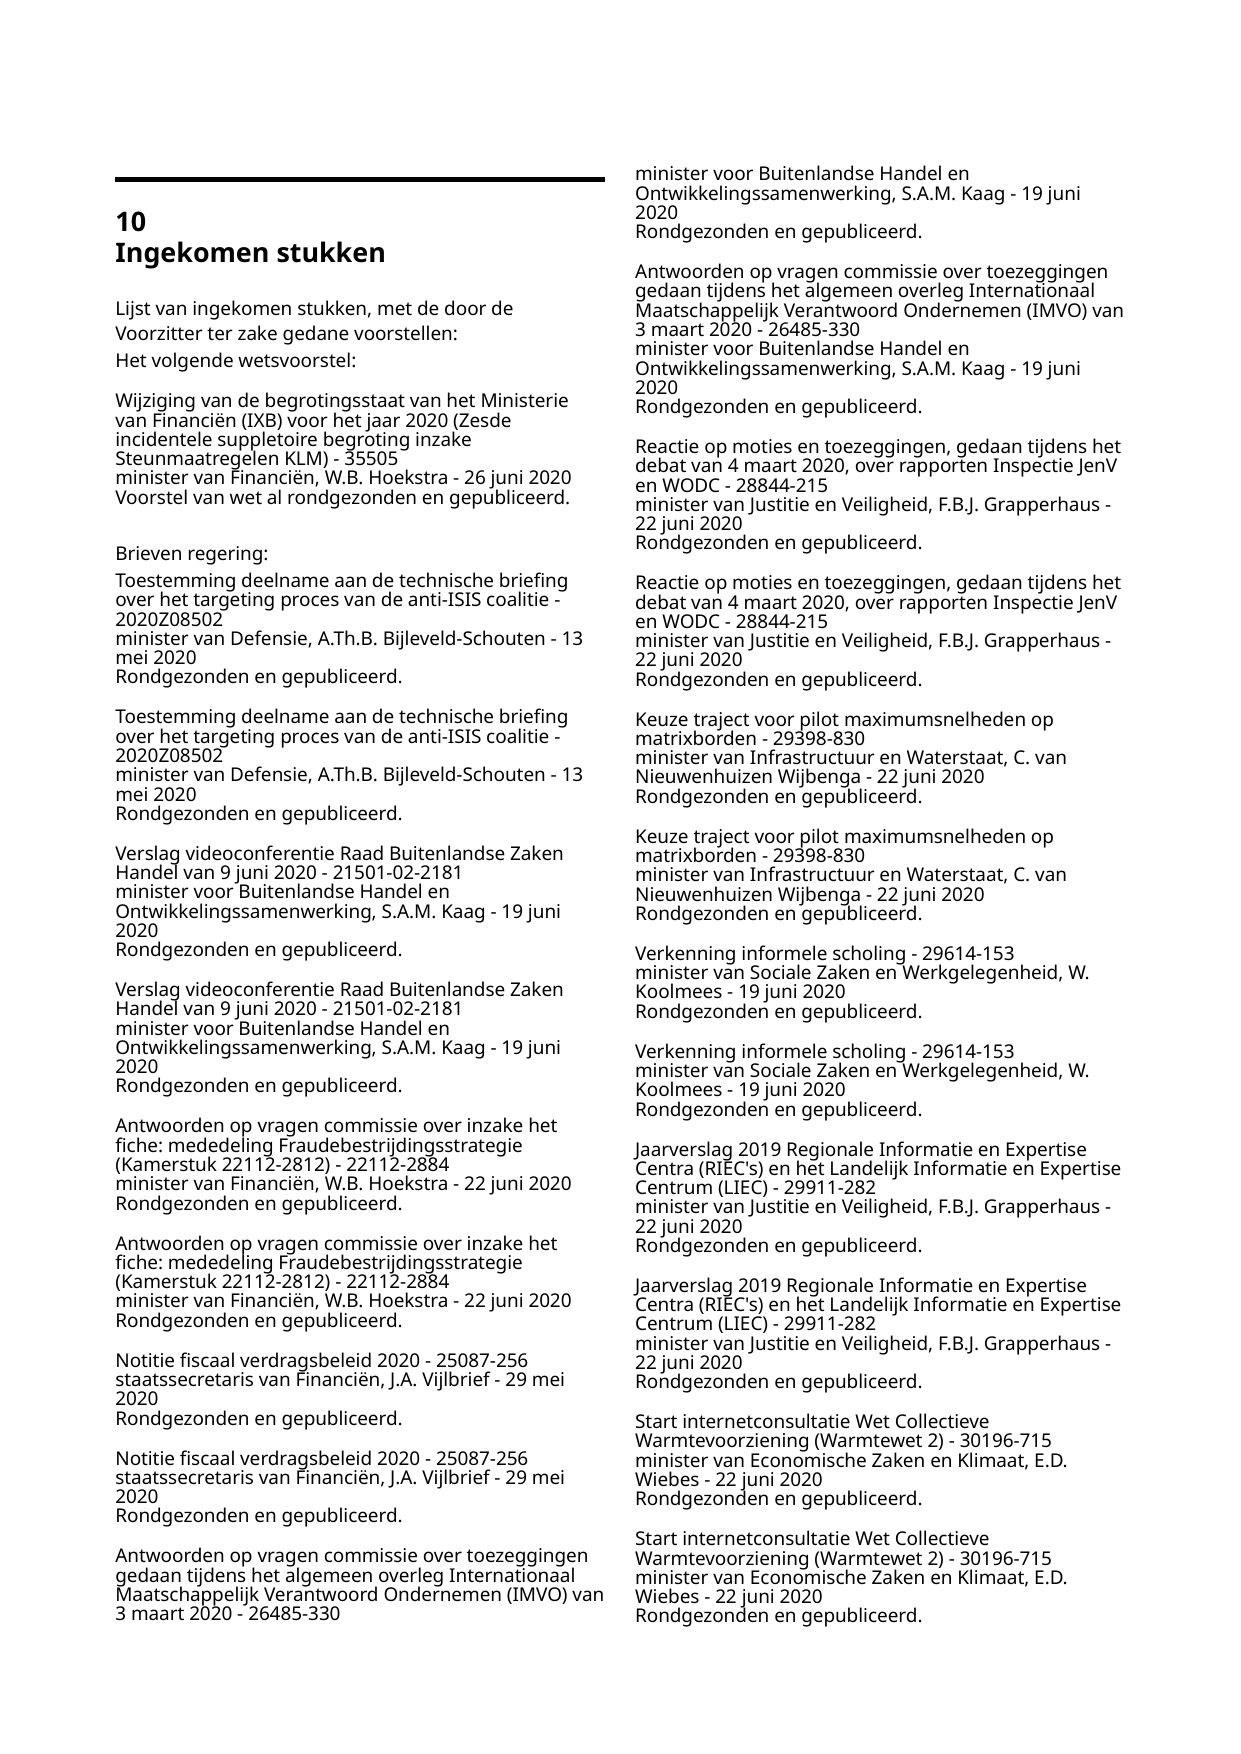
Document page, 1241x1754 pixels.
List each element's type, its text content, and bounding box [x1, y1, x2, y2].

text Het volgende wetsvoorstel: [115, 352, 605, 372]
text Antwoorden op vragen commissie over toezeggingen gedaan tijdens het algemeen overleg Internationaal Maatschappelijk Verantwoord Ondernemen (IMVO) van 3 maart 2020 - 26485-330 [115, 1547, 605, 1624]
text Verkenning informele scholing - 29614-153 [635, 945, 1125, 964]
text Rondgezonden en gepubliceerd. [635, 1101, 1125, 1120]
text minister voor Buitenlandse Handel en Ontwikkelingssamenwerking, S.A.M. Kaag - 19 juni 2020 [635, 340, 1125, 398]
text Rondgezonden en gepubliceerd. [635, 1373, 1125, 1392]
text minister van Economische Zaken en Klimaat, E.D. Wiebes - 22 juni 2020 [635, 1452, 1125, 1490]
text Rondgezonden en gepubliceerd. [635, 1490, 1125, 1509]
text Rondgezonden en gepubliceerd. [635, 223, 1125, 242]
text Notitie fiscaal verdragsbeleid 2020 - 25087-256 [115, 1352, 605, 1371]
text Toestemming deelname aan de technische briefing over het targeting proces van de anti-ISIS coalitie - 2020Z08502 [115, 572, 605, 630]
text Jaarverslag 2019 Regionale Informatie en Expertise Centra (RIEC's) en het Landelijk Informatie en Expertise Centrum (LIEC) - 29911-282 [635, 1277, 1125, 1335]
text Wijziging van de begrotingsstaat van het Ministerie van Financiën (IXB) voor het jaar 2020 (Zesde incidentele suppletoire begroting inzake Steunmaatregelen KLM) - 35505 [115, 392, 605, 469]
text minister van Justitie en Veiligheid, F.B.J. Grapperhaus - 22 juni 2020 [635, 632, 1125, 671]
text Rondgezonden en gepubliceerd. [635, 788, 1125, 807]
text minister van Financiën, W.B. Hoekstra - 22 juni 2020 [115, 1292, 605, 1312]
text minister van Justitie en Veiligheid, F.B.J. Grapperhaus - 22 juni 2020 [635, 1335, 1125, 1373]
text Reactie op moties en toezeggingen, gedaan tijdens het debat van 4 maart 2020, over rapporten Inspectie JenV en WODC - 28844-215 [635, 574, 1125, 632]
text minister van Financiën, W.B. Hoekstra - 22 juni 2020 [115, 1175, 605, 1194]
text Rondgezonden en gepubliceerd. [635, 905, 1125, 924]
text minister van Infrastructuur en Waterstaat, C. van Nieuwenhuizen Wijbenga - 22 juni 2020 [635, 749, 1125, 788]
text minister voor Buitenlandse Handel en Ontwikkelingssamenwerking, S.A.M. Kaag - 19 juni 2020 [115, 1020, 605, 1077]
text Keuze traject voor pilot maximumsnelheden op matrixborden - 29398-830 [635, 828, 1125, 866]
text Lijst van ingekomen stukken, met de door de Voorzitter ter zake gedane voorstellen: [115, 295, 605, 346]
text Antwoorden op vragen commissie over inzake het fiche: mededeling Fraudebestrijdingsstrategie (Kamerstuk 22112-2812) - 22112-2884 [115, 1234, 605, 1292]
text Brieven regering: [115, 540, 605, 566]
text minister van Infrastructuur en Waterstaat, C. van Nieuwenhuizen Wijbenga - 22 juni 2020 [635, 866, 1125, 905]
text minister van Defensie, A.Th.B. Bijleveld-Schouten - 13 mei 2020 [115, 766, 605, 805]
text Rondgezonden en gepubliceerd. [635, 1003, 1125, 1022]
text Verslag videoconferentie Raad Buitenlandse Zaken Handel van 9 juni 2020 - 21501-02-2181 [115, 981, 605, 1020]
text minister van Sociale Zaken en Werkgelegenheid, W. Koolmees - 19 juni 2020 [635, 964, 1125, 1003]
text Rondgezonden en gepubliceerd. [115, 805, 605, 824]
text minister voor Buitenlandse Handel en Ontwikkelingssamenwerking, S.A.M. Kaag - 19 juni 2020 [115, 883, 605, 941]
text Notitie fiscaal verdragsbeleid 2020 - 25087-256 [115, 1449, 605, 1469]
text minister van Economische Zaken en Klimaat, E.D. Wiebes - 22 juni 2020 [635, 1569, 1125, 1607]
text 10 [115, 203, 605, 239]
text minister van Defensie, A.Th.B. Bijleveld-Schouten - 13 mei 2020 [115, 630, 605, 668]
text Rondgezonden en gepubliceerd. [635, 671, 1125, 690]
text Toestemming deelname aan de technische briefing over het targeting proces van de anti-ISIS coalitie - 2020Z08502 [115, 708, 605, 766]
text Rondgezonden en gepubliceerd. [115, 1077, 605, 1097]
text Rondgezonden en gepubliceerd. [635, 1607, 1125, 1627]
text Keuze traject voor pilot maximumsnelheden op matrixborden - 29398-830 [635, 711, 1125, 749]
text minister van Justitie en Veiligheid, F.B.J. Grapperhaus - 22 juni 2020 [635, 496, 1125, 534]
text minister van Financiën, W.B. Hoekstra - 26 juni 2020 [115, 469, 605, 489]
text Rondgezonden en gepubliceerd. [115, 941, 605, 960]
text Rondgezonden en gepubliceerd. [635, 398, 1125, 417]
text Voorstel van wet al rondgezonden en gepubliceerd. [115, 489, 605, 508]
text Reactie op moties en toezeggingen, gedaan tijdens het debat van 4 maart 2020, over rapporten Inspectie JenV en WODC - 28844-215 [635, 438, 1125, 496]
text Rondgezonden en gepubliceerd. [115, 1507, 605, 1527]
text Rondgezonden en gepubliceerd. [115, 1312, 605, 1331]
text staatssecretaris van Financiën, J.A. Vijlbrief - 29 mei 2020 [115, 1371, 605, 1409]
text Rondgezonden en gepubliceerd. [115, 1194, 605, 1214]
text Rondgezonden en gepubliceerd. [635, 534, 1125, 554]
text Start internetconsultatie Wet Collectieve Warmtevoorziening (Warmtewet 2) - 30196-715 [635, 1413, 1125, 1452]
text Rondgezonden en gepubliceerd. [115, 1409, 605, 1429]
text Jaarverslag 2019 Regionale Informatie en Expertise Centra (RIEC's) en het Landelijk Informatie en Expertise Centrum (LIEC) - 29911-282 [635, 1141, 1125, 1198]
text Ingekomen stukken [115, 239, 605, 283]
text Rondgezonden en gepubliceerd. [635, 1237, 1125, 1256]
text minister van Sociale Zaken en Werkgelegenheid, W. Koolmees - 19 juni 2020 [635, 1062, 1125, 1101]
text Start internetconsultatie Wet Collectieve Warmtevoorziening (Warmtewet 2) - 30196-715 [635, 1530, 1125, 1569]
text minister van Justitie en Veiligheid, F.B.J. Grapperhaus - 22 juni 2020 [635, 1198, 1125, 1237]
text Verslag videoconferentie Raad Buitenlandse Zaken Handel van 9 juni 2020 - 21501-02-2181 [115, 845, 605, 883]
text Antwoorden op vragen commissie over toezeggingen gedaan tijdens het algemeen overleg Internationaal Maatschappelijk Verantwoord Ondernemen (IMVO) van 3 maart 2020 - 26485-330 [635, 263, 1125, 340]
text staatssecretaris van Financiën, J.A. Vijlbrief - 29 mei 2020 [115, 1469, 605, 1507]
text Verkenning informele scholing - 29614-153 [635, 1043, 1125, 1062]
text Antwoorden op vragen commissie over inzake het fiche: mededeling Fraudebestrijdingsstrategie (Kamerstuk 22112-2812) - 22112-2884 [115, 1117, 605, 1175]
text Rondgezonden en gepubliceerd. [115, 668, 605, 688]
text minister voor Buitenlandse Handel en Ontwikkelingssamenwerking, S.A.M. Kaag - 19 juni 2020 [635, 165, 1125, 223]
